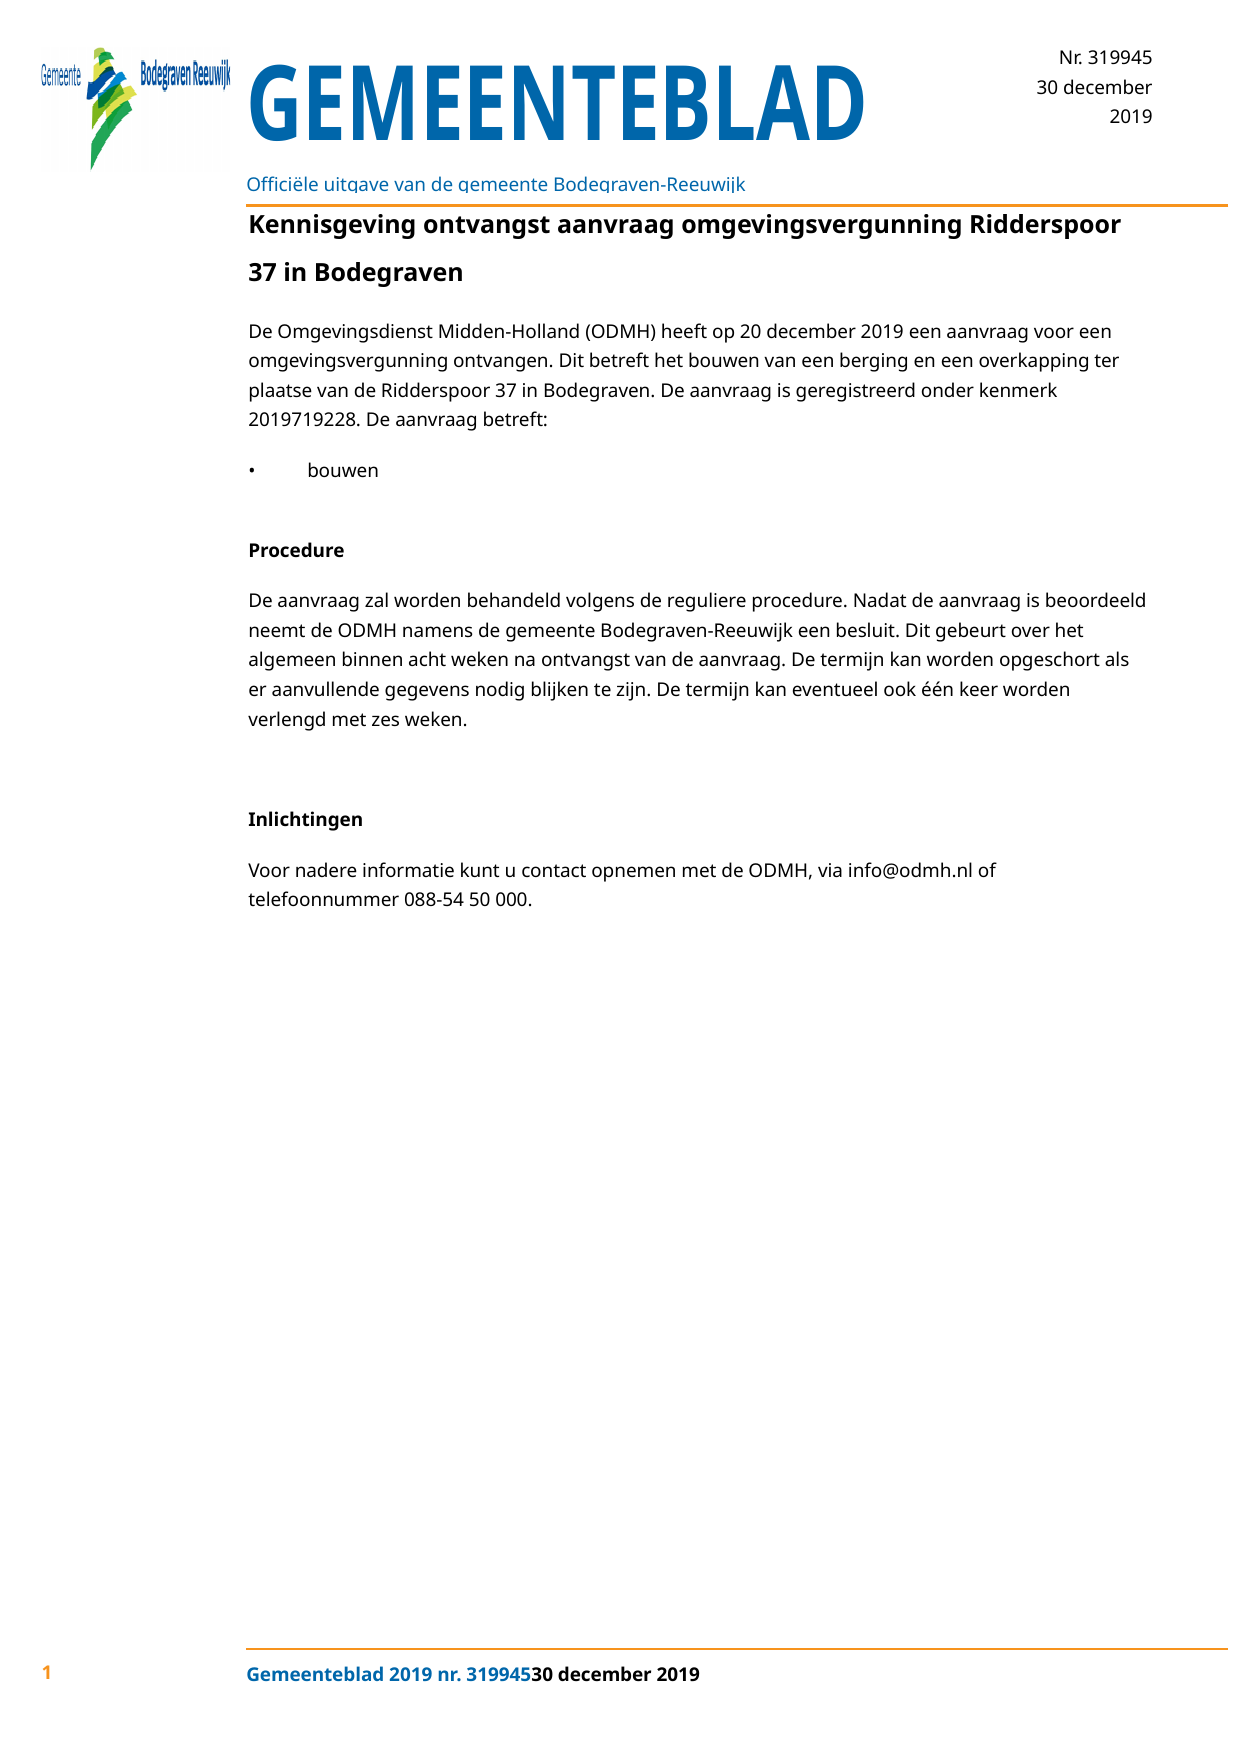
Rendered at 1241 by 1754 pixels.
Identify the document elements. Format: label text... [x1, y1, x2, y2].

text De aanvraag zal worden behandeld volgens de reguliere procedure. Nadat de aanvraag is beoordeeld neemt de ODMH namens de gemeente Bodegraven-Reeuwijk een besluit. Dit gebeurt over het algemeen binnen acht weken na ontvangst van de aanvraag. De termijn kan worden opgeschort als er aanvullende gegevens nodig blijken te zijn. De termijn kan eventueel ook één keer worden verlengd met zes weken. [248, 587, 1152, 732]
text Inlichtingen [248, 807, 1152, 832]
text Procedure [248, 537, 1152, 563]
text Voor nadere informatie kunt u contact opnemen met de ODMH, via info@odmh.nl of telefoonnummer 088-54 50 000. [248, 857, 1152, 912]
picture [41, 47, 231, 172]
text Kennisgeving ontvangst aanvraag omgevingsvergunning Ridderspoor 37 in Bodegraven [248, 207, 1152, 288]
text De Omgevingsdienst Midden-Holland (ODMH) heeft op 20 december 2019 een aanvraag voor een omgevingsvergunning ontvangen. Dit betreft het bouwen van een berging en een overkapping ter plaatse van de Ridderspoor 37 in Bodegraven. De aanvraag is geregistreerd onder kenmerk 2019719228. De aanvraag betreft: [248, 318, 1152, 432]
list bouwen [248, 457, 1152, 483]
